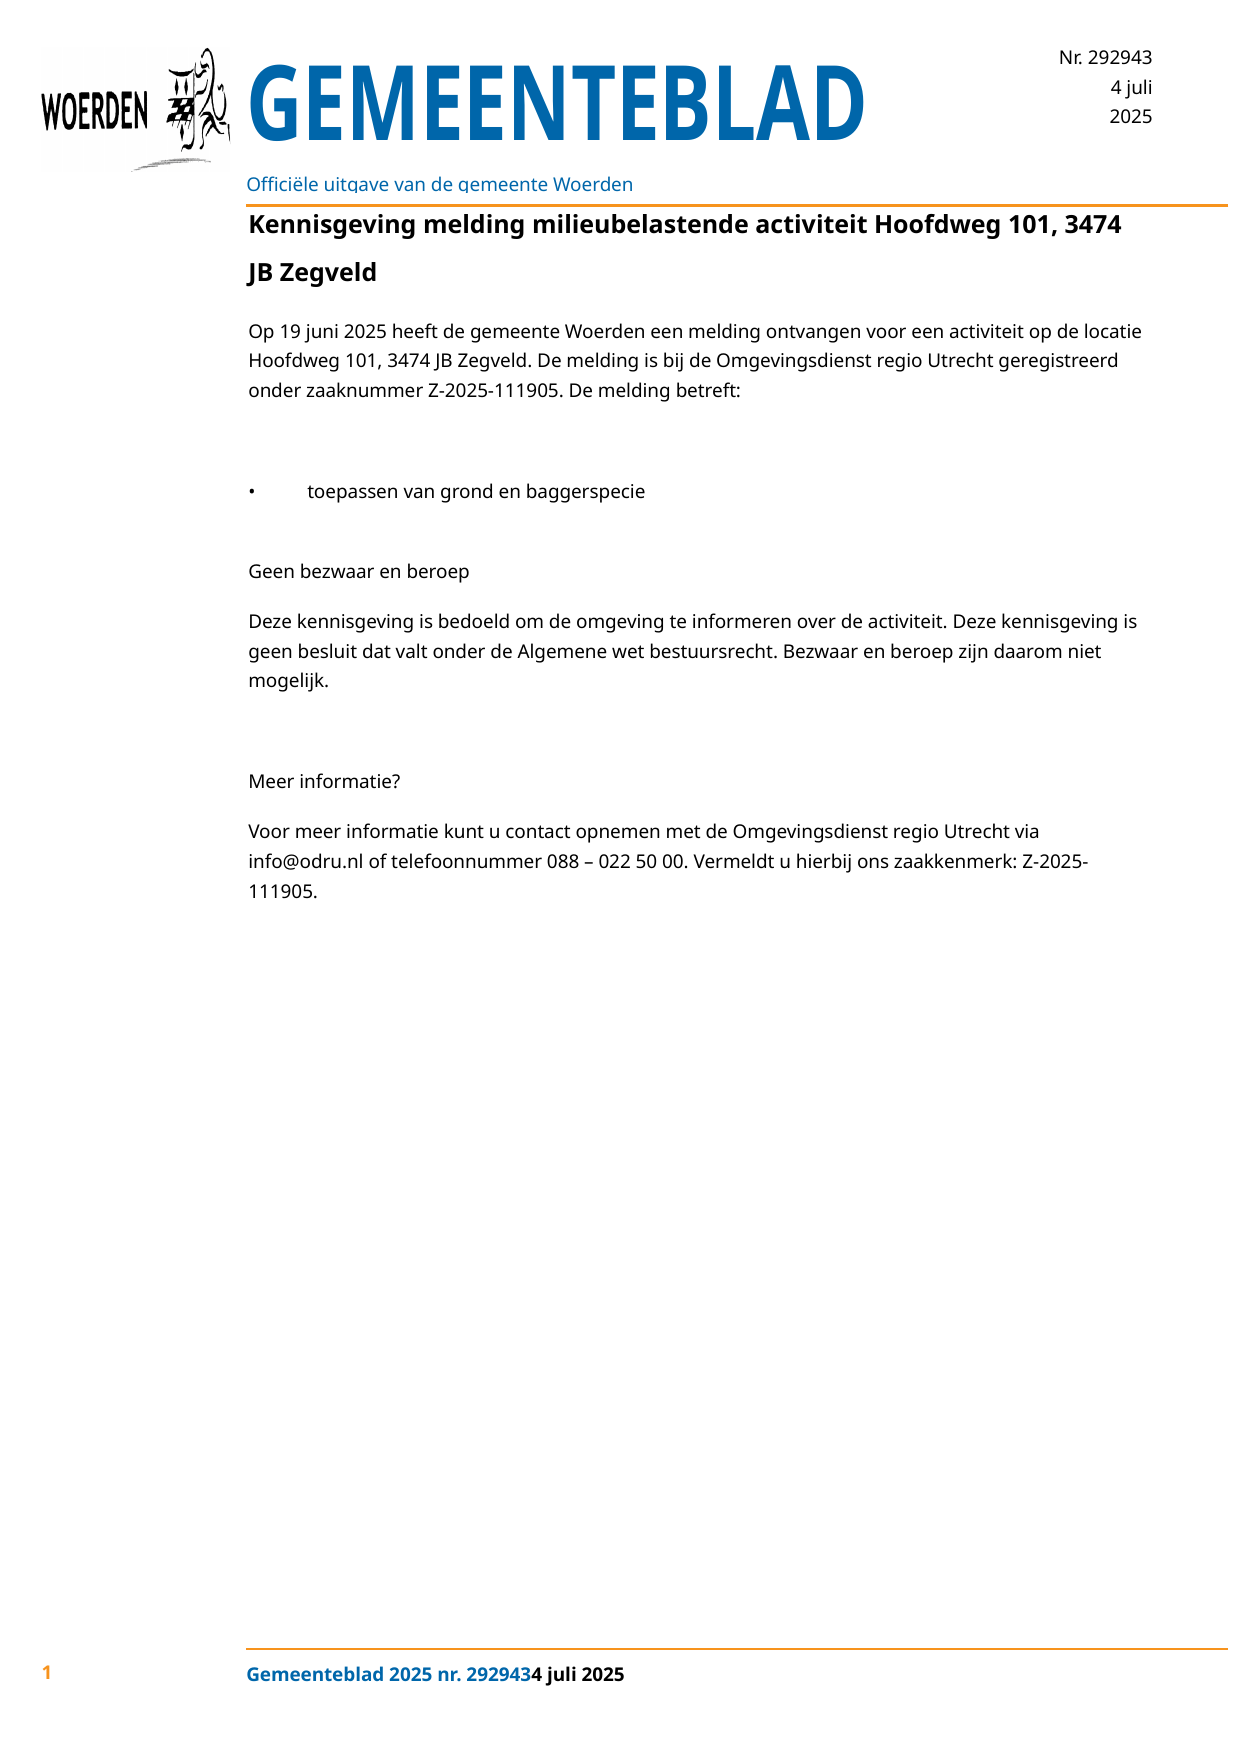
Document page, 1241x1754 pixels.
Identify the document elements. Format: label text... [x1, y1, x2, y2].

picture [41, 47, 231, 172]
text Deze kennisgeving is bedoeld om de omgeving te informeren over de activiteit. Deze kennisgeving is geen besluit dat valt onder de Algemene wet bestuursrecht. Bezwaar en beroep zijn daarom niet mogelijk. [248, 608, 1152, 693]
text Meer informatie? [248, 768, 1152, 794]
list toepassen van grond en baggerspecie [248, 478, 1152, 504]
text Op 19 juni 2025 heeft de gemeente Woerden een melding ontvangen voor een activiteit op de locatie Hoofdweg 101, 3474 JB Zegveld. De melding is bij de Omgevingsdienst regio Utrecht geregistreerd onder zaaknummer Z-2025-111905. De melding betreft: [248, 318, 1152, 403]
text Geen bezwaar en beroep [248, 558, 1152, 584]
text Voor meer informatie kunt u contact opnemen met de Omgevingsdienst regio Utrecht via info@odru.nl of telefoonnummer 088 – 022 50 00. Vermeldt u hierbij ons zaakkenmerk: Z-2025-111905. [248, 819, 1152, 904]
text Kennisgeving melding milieubelastende activiteit Hoofdweg 101, 3474 JB Zegveld [248, 207, 1152, 288]
